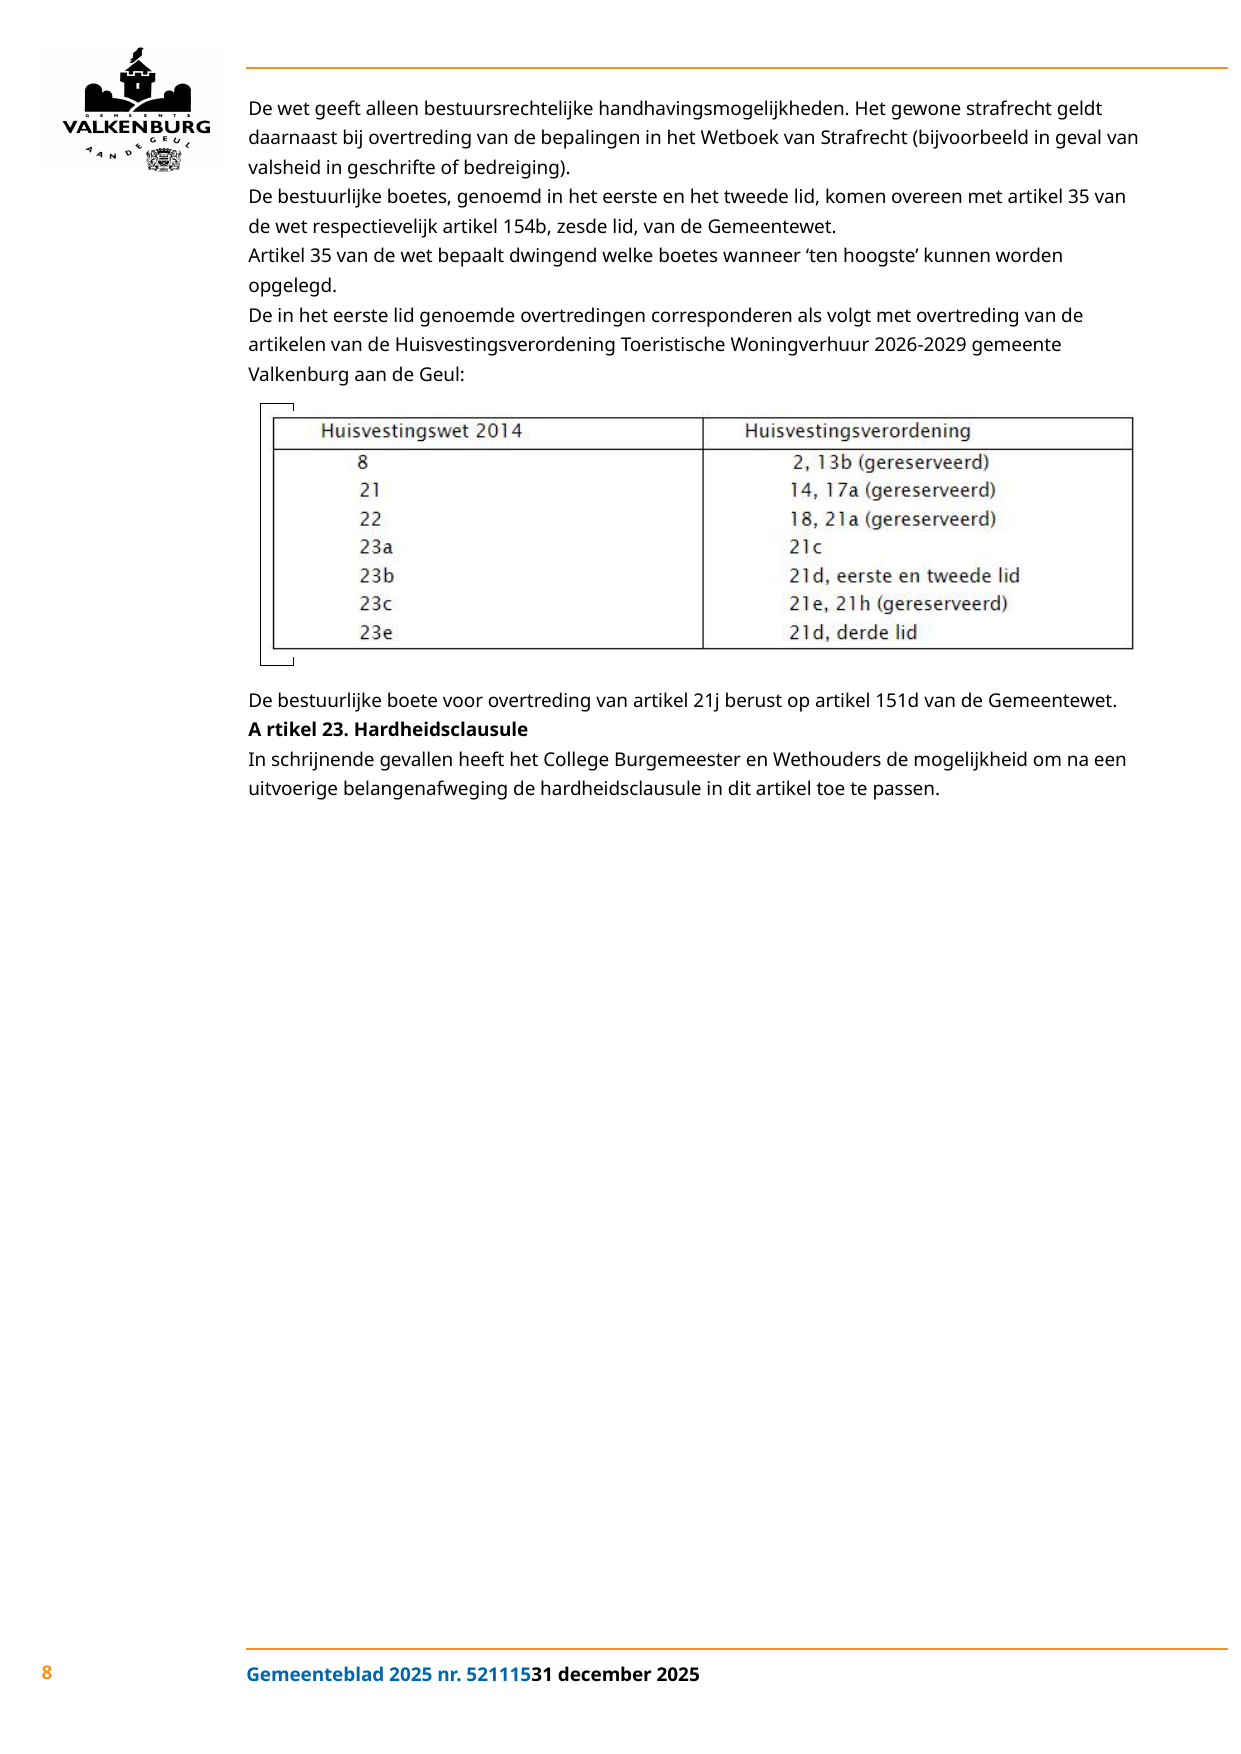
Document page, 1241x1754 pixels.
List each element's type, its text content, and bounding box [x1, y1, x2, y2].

text De in het eerste lid genoemde overtredingen corresponderen als volgt met overtreding van de artikelen van de Huisvestingsverordening Toeristische Woningverhuur 2026-2029 gemeente Valkenburg aan de Geul: [248, 302, 1152, 387]
picture [41, 47, 231, 172]
text De wet geeft alleen bestuursrechtelijke handhavingsmogelijkheden. Het gewone strafrecht geldt daarnaast bij overtreding van de bepalingen in het Wetboek van Strafrecht (bijvoorbeeld in geval van valsheid in geschrifte of bedreiging). [248, 95, 1152, 180]
picture [268, 411, 1146, 657]
text In schrijnende gevallen heeft het College Burgemeester en Wethouders de mogelijkheid om na een uitvoerige belangenafweging de hardheidsclausule in dit artikel toe te passen. [248, 746, 1152, 801]
text Artikel 35 van de wet bepaalt dwingend welke boetes wanneer ‘ten hoogste’ kunnen worden opgelegd. [248, 243, 1152, 298]
text De bestuurlijke boete voor overtreding van artikel 21j berust op artikel 151d van de Gemeentewet. [248, 687, 1152, 713]
text De bestuurlijke boetes, genoemd in het eerste en het tweede lid, komen overeen met artikel 35 van de wet respectievelijk artikel 154b, zesde lid, van de Gemeentewet. [248, 183, 1152, 239]
text A rtikel 23. Hardheidsclausule [248, 716, 1152, 742]
